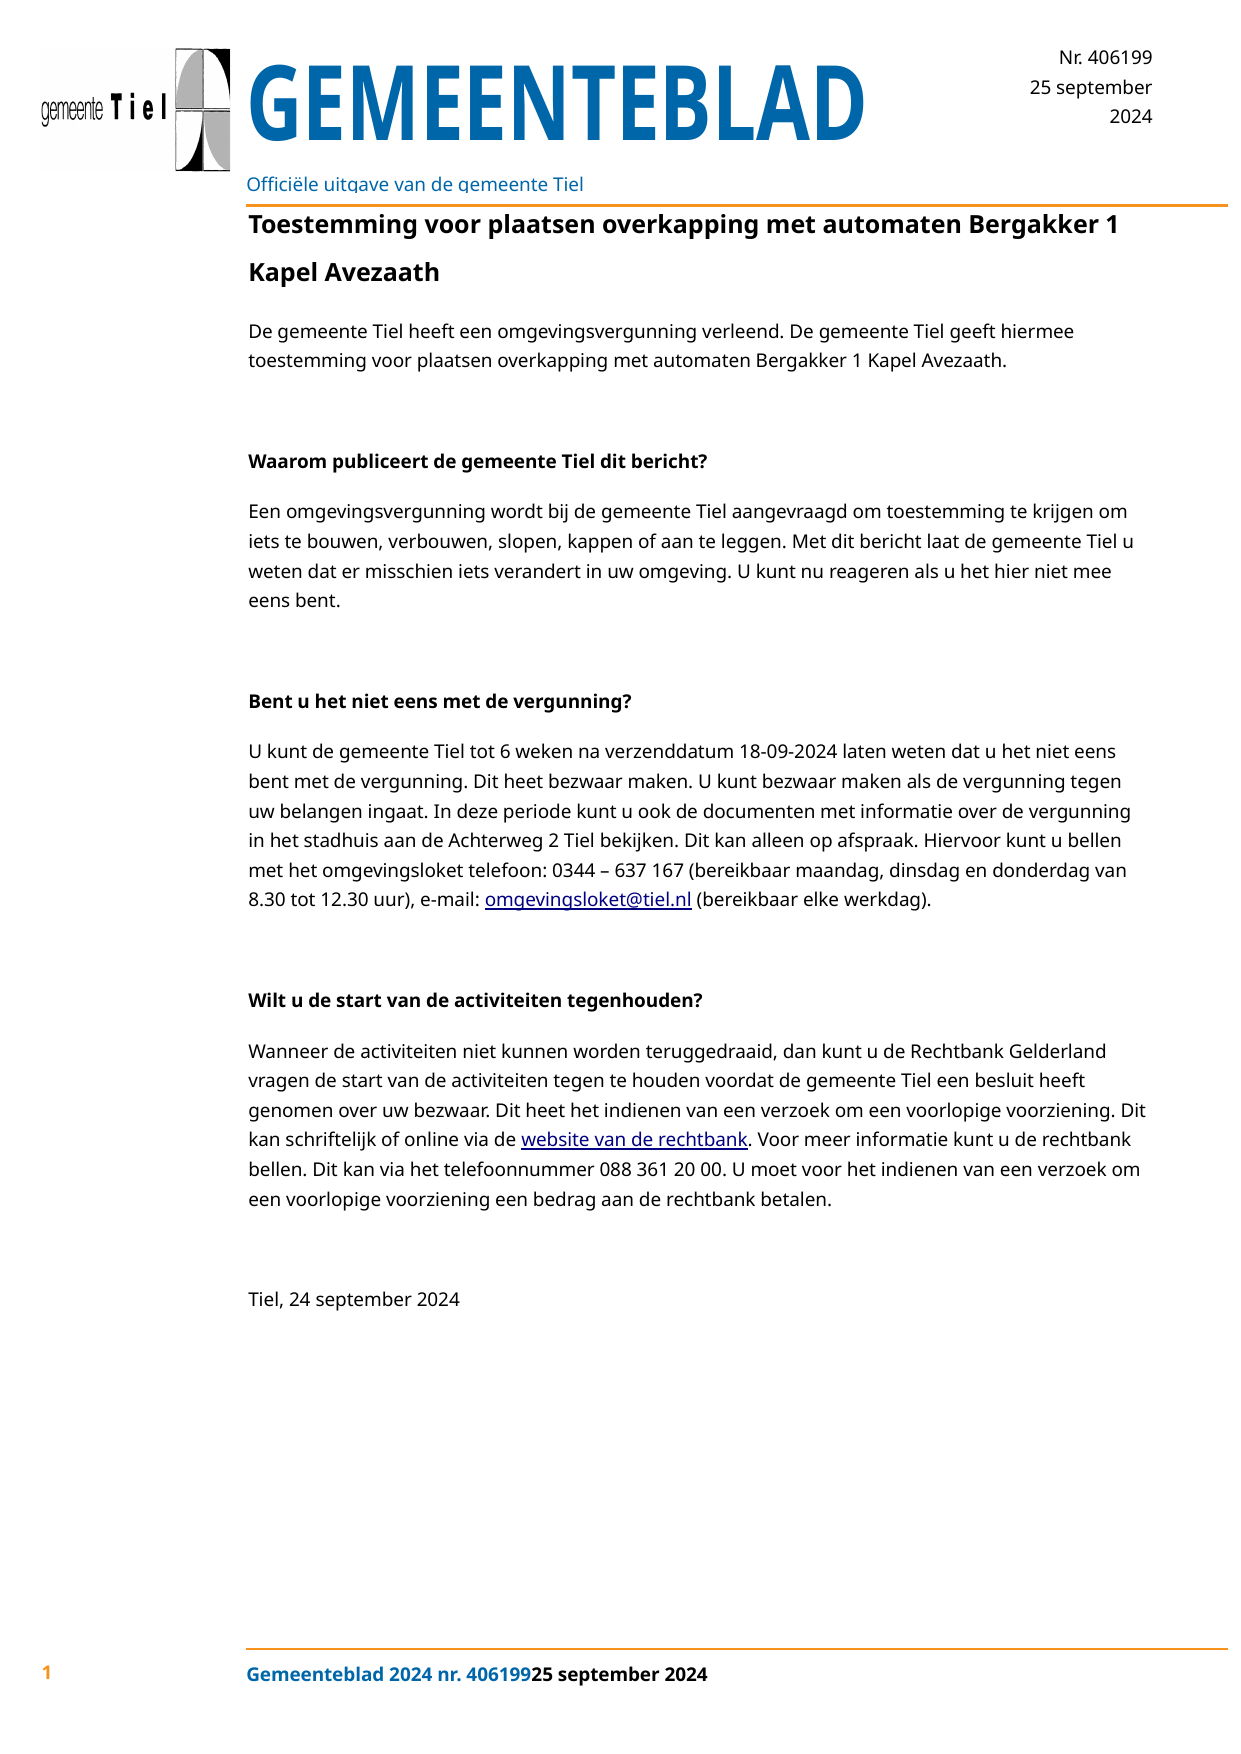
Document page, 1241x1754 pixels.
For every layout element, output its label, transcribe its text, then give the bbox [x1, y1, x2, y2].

text Waarom publiceert de gemeente Tiel dit bericht? [248, 448, 1152, 474]
text De gemeente Tiel heeft een omgevingsvergunning verleend. De gemeente Tiel geeft hiermee toestemming voor plaatsen overkapping met automaten Bergakker 1 Kapel Avezaath. [248, 318, 1152, 373]
text Tiel, 24 september 2024 [248, 1287, 1152, 1312]
text Wilt u de start van de activiteiten tegenhouden? [248, 987, 1152, 1013]
text U kunt de gemeente Tiel tot 6 weken na verzenddatum 18-09-2024 laten weten dat u het niet eens bent met de vergunning. Dit heet bezwaar maken. U kunt bezwaar maken als de vergunning tegen uw belangen ingaat. In deze periode kunt u ook de documenten met informatie over de vergunning in het stadhuis aan de Achterweg 2 Tiel bekijken. Dit kan alleen op afspraak. Hiervoor kunt u bellen met het omgevingsloket telefoon: 0344 – 637 167 (bereikbaar maandag, dinsdag en donderdag van 8.30 tot 12.30 uur), e-mail: omgevingsloket@tiel.nl (bereikbaar elke werkdag). [248, 739, 1152, 912]
text Wanneer de activiteiten niet kunnen worden teruggedraaid, dan kunt u de Rechtbank Gelderland vragen de start van de activiteiten tegen te houden voordat de gemeente Tiel een besluit heeft genomen over uw bezwaar. Dit heet het indienen van een verzoek om een voorlopige voorziening. Dit kan schriftelijk of online via de website van de rechtbank. Voor meer informatie kunt u de rechtbank bellen. Dit kan via het telefoonnummer 088 361 20 00. U moet voor het indienen van een verzoek om een voorlopige voorziening een bedrag aan de rechtbank betalen. [248, 1038, 1152, 1212]
picture [41, 47, 231, 172]
text Een omgevingsvergunning wordt bij de gemeente Tiel aangevraagd om toestemming te krijgen om iets te bouwen, verbouwen, slopen, kappen of aan te leggen. Met dit bericht laat de gemeente Tiel u weten dat er misschien iets verandert in uw omgeving. U kunt nu reageren als u het hier niet mee eens bent. [248, 499, 1152, 613]
text Bent u het niet eens met de vergunning? [248, 688, 1152, 714]
text Toestemming voor plaatsen overkapping met automaten Bergakker 1 Kapel Avezaath [248, 207, 1152, 288]
